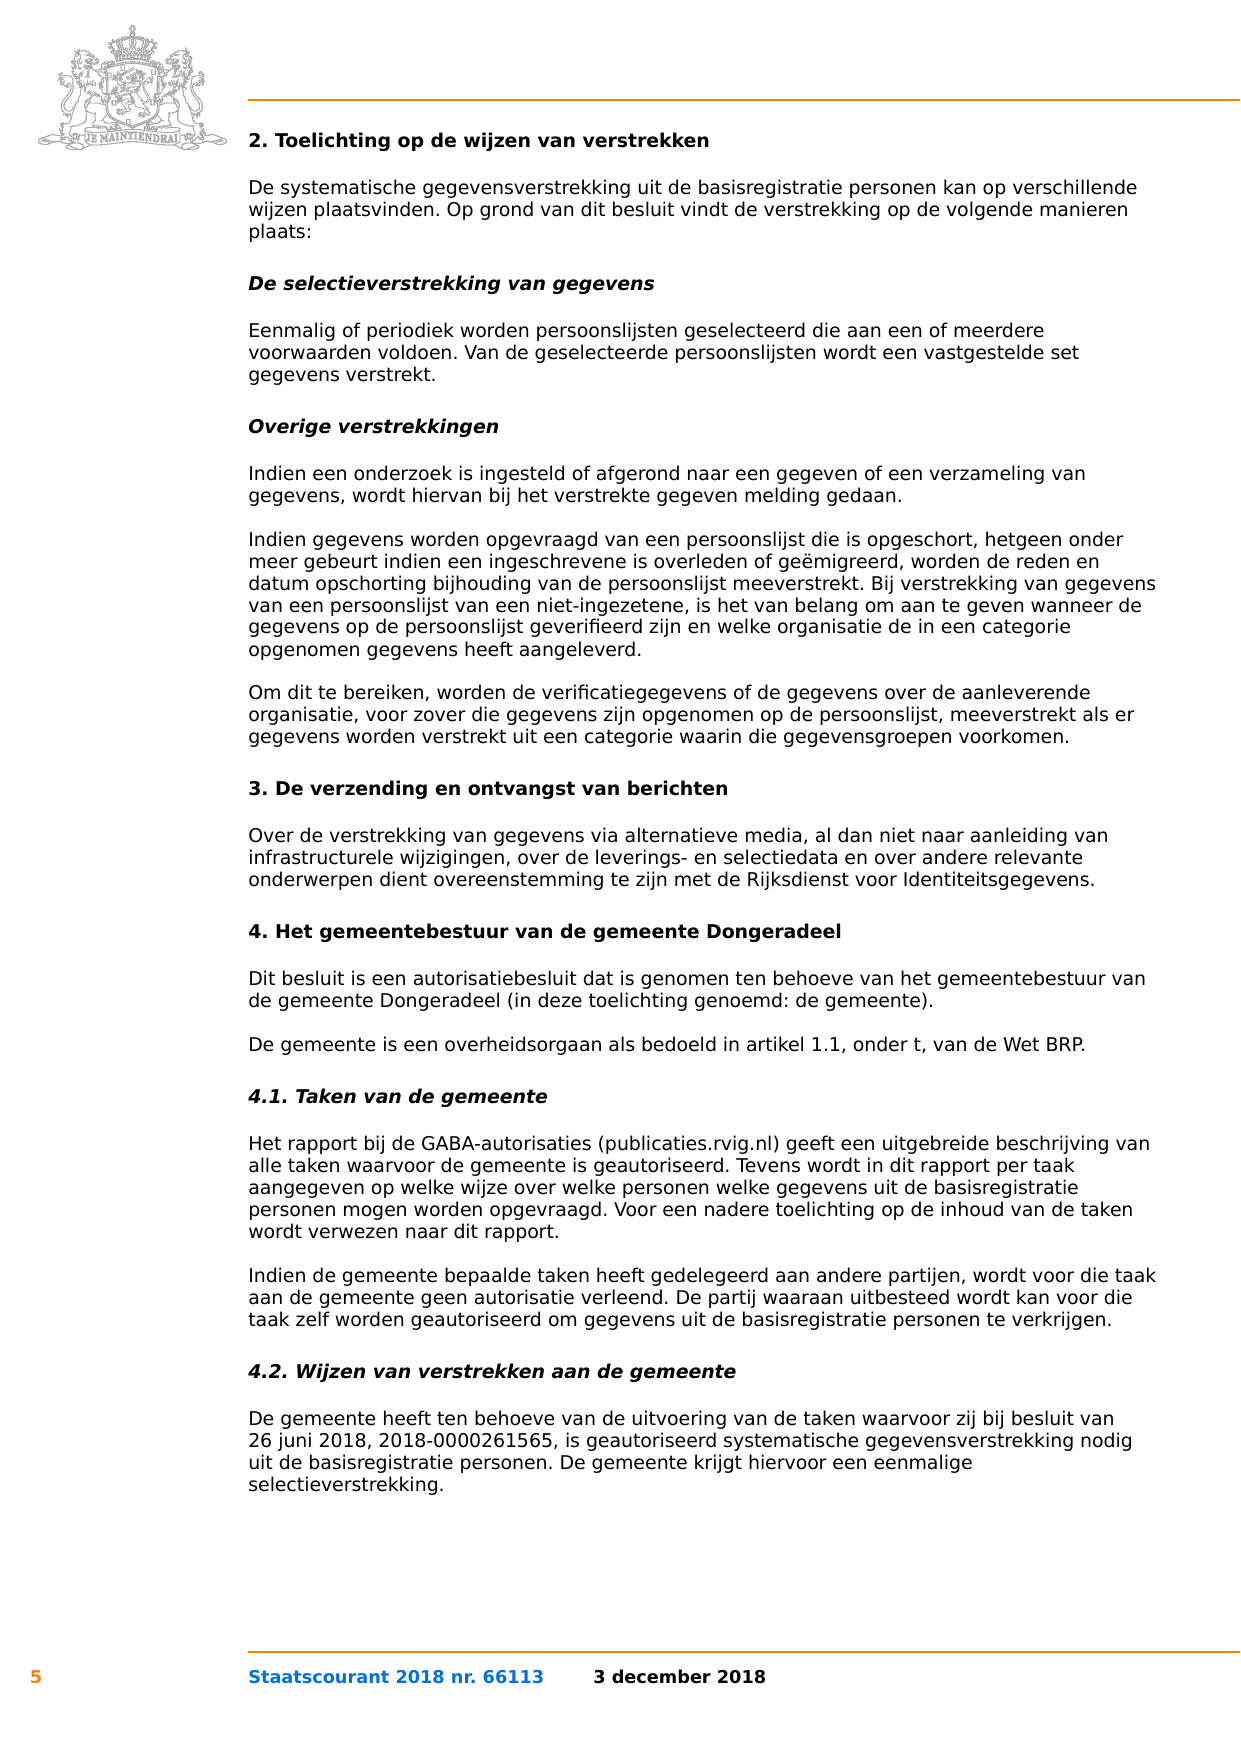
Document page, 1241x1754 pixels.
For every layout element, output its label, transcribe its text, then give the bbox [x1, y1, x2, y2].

text Indien gegevens worden opgevraagd van een persoonslijst die is opgeschort, hetgeen onder meer gebeurt indien een ingeschrevene is overleden of geëmigreerd, worden de reden en datum opschorting bijhouding van de persoonslijst meeverstrekt. Bij verstrekking van gegevens van een persoonslijst van een niet-ingezetene, is het van belang om aan te geven wanneer de gegevens op de persoonslijst geverifieerd zijn en welke organisatie de in een categorie opgenomen gegevens heeft aangeleverd. [248, 528, 1163, 660]
text De gemeente heeft ten behoeve van de uitvoering van de taken waarvoor zij bij besluit van 26 juni 2018, 2018-0000261565, is geautoriseerd systematische gegevensverstrekking nodig uit de basisregistratie personen. De gemeente krijgt hiervoor een eenmalige selectieverstrekking. [248, 1408, 1163, 1496]
subtitle 4. Het gemeentebestuur van de gemeente Dongeradeel [248, 921, 1163, 943]
subtitle Overige verstrekkingen [248, 416, 1163, 438]
text De gemeente is een overheidsorgaan als bedoeld in artikel 1.1, onder t, van de Wet BRP. [248, 1034, 1163, 1056]
subtitle De selectieverstrekking van gegevens [248, 273, 1163, 295]
subtitle 2. Toelichting op de wijzen van verstrekken [248, 130, 1163, 152]
text Indien een onderzoek is ingesteld of afgerond naar een gegeven of een verzameling van gegevens, wordt hiervan bij het verstrekte gegeven melding gedaan. [248, 463, 1163, 507]
text Om dit te bereiken, worden de verificatiegegevens of de gegevens over de aanleverende organisatie, voor zover die gegevens zijn opgenomen op de persoonslijst, meeverstrekt als er gegevens worden verstrekt uit een categorie waarin die gegevensgroepen voorkomen. [248, 682, 1163, 748]
text De systematische gegevensverstrekking uit de basisregistratie personen kan op verschillende wijzen plaatsvinden. Op grond van dit besluit vindt de verstrekking op de volgende manieren plaats: [248, 177, 1163, 243]
subtitle 4.2. Wijzen van verstrekken aan de gemeente [248, 1361, 1163, 1383]
text Dit besluit is een autorisatiebesluit dat is genomen ten behoeve van het gemeentebestuur van de gemeente Dongeradeel (in deze toelichting genoemd: de gemeente). [248, 968, 1163, 1012]
text Indien de gemeente bepaalde taken heeft gedelegeerd aan andere partijen, wordt voor die taak aan de gemeente geen autorisatie verleend. De partij waaraan uitbesteed wordt kan voor die taak zelf worden geautoriseerd om gegevens uit de basisregistratie personen te verkrijgen. [248, 1265, 1163, 1331]
text Eenmalig of periodiek worden persoonslijsten geselecteerd die aan een of meerdere voorwaarden voldoen. Van de geselecteerde persoonslijsten wordt een vastgestelde set gegevens verstrekt. [248, 320, 1163, 386]
text Het rapport bij de GABA-autorisaties (publicaties.rvig.nl) geeft een uitgebreide beschrijving van alle taken waarvoor de gemeente is geautoriseerd. Tevens wordt in dit rapport per taak aangegeven op welke wijze over welke personen welke gegevens uit de basisregistratie personen mogen worden opgevraagd. Voor een nadere toelichting op de inhoud van de taken wordt verwezen naar dit rapport. [248, 1133, 1163, 1243]
picture [38, 25, 227, 150]
text Over de verstrekking van gegevens via alternatieve media, al dan niet naar aanleiding van infrastructurele wijzigingen, over de leverings- en selectiedata en over andere relevante onderwerpen dient overeenstemming te zijn met de Rijksdienst voor Identiteitsgegevens. [248, 825, 1163, 891]
subtitle 3. De verzending en ontvangst van berichten [248, 778, 1163, 800]
subtitle 4.1. Taken van de gemeente [248, 1086, 1163, 1108]
